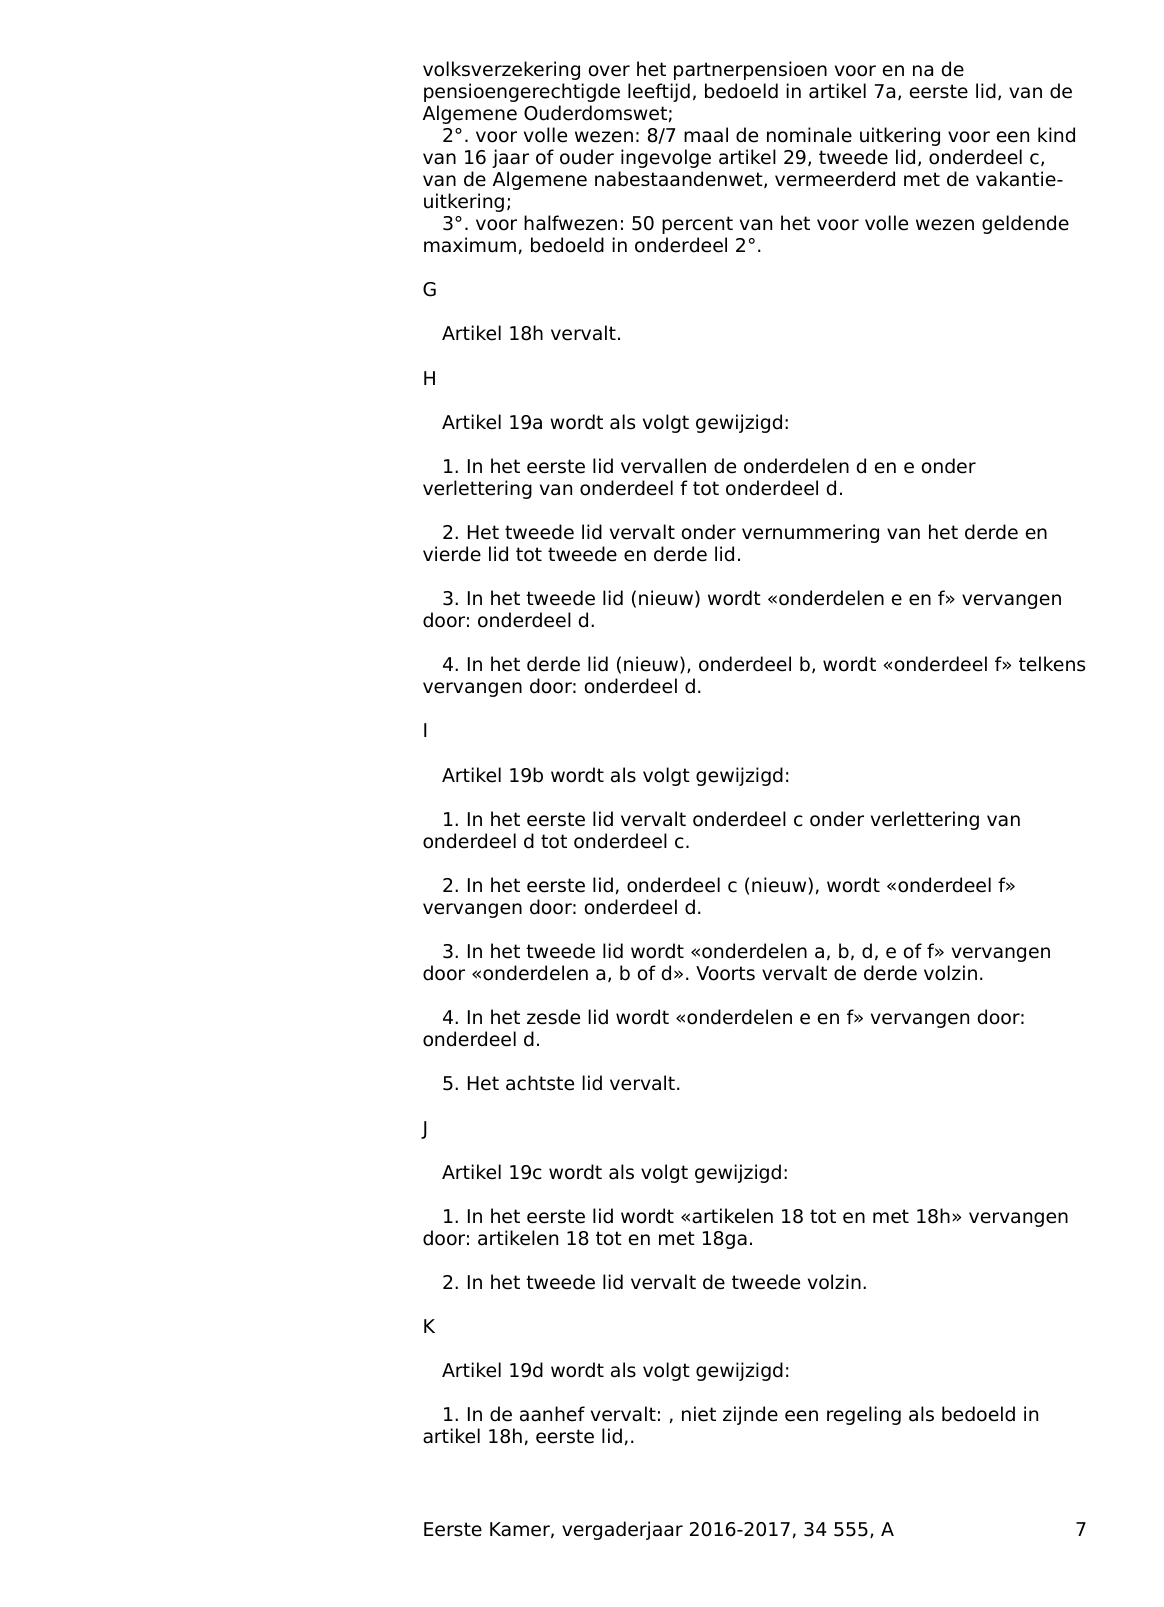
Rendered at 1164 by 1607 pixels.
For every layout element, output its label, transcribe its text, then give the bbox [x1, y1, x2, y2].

text 2°. voor volle wezen: 8/7 maal de nominale uitkering voor een kind van 16 jaar of ouder ingevolge artikel 29, tweede lid, onderdeel c, van de Algemene nabestaandenwet, vermeerderd met de vakantie-uitkering; [422, 125, 1087, 213]
text I [422, 720, 1087, 742]
text G [422, 279, 1087, 301]
text volksverzekering over het partnerpensioen voor en na de pensioengerechtigde leeftijd, bedoeld in artikel 7a, eerste lid, van de Algemene Ouderdomswet; [422, 59, 1087, 125]
text 3. In het tweede lid (nieuw) wordt «onderdelen e en f» vervangen door: onderdeel d. [422, 588, 1087, 632]
text Artikel 19c wordt als volgt gewijzigd: [422, 1162, 1087, 1183]
text 1. In het eerste lid vervalt onderdeel c onder verlettering van onderdeel d tot onderdeel c. [422, 809, 1087, 853]
text Artikel 19a wordt als volgt gewijzigd: [422, 412, 1087, 433]
text 2. In het eerste lid, onderdeel c (nieuw), wordt «onderdeel f» vervangen door: onderdeel d. [422, 875, 1087, 919]
text 2. In het tweede lid vervalt de tweede volzin. [422, 1272, 1087, 1294]
text 1. In het eerste lid wordt «artikelen 18 tot en met 18h» vervangen door: artikelen 18 tot en met 18ga. [422, 1206, 1087, 1250]
text 1. In de aanhef vervalt: , niet zijnde een regeling als bedoeld in artikel 18h, eerste lid,. [422, 1404, 1087, 1448]
text 4. In het zesde lid wordt «onderdelen e en f» vervangen door: onderdeel d. [422, 1007, 1087, 1051]
text J [422, 1117, 1087, 1139]
text H [422, 367, 1087, 389]
text 2. Het tweede lid vervalt onder vernummering van het derde en vierde lid tot tweede en derde lid. [422, 522, 1087, 566]
text 5. Het achtste lid vervalt. [422, 1073, 1087, 1095]
text K [422, 1316, 1087, 1338]
text 1. In het eerste lid vervallen de onderdelen d en e onder verlettering van onderdeel f tot onderdeel d. [422, 456, 1087, 500]
text 3. In het tweede lid wordt «onderdelen a, b, d, e of f» vervangen door «onderdelen a, b of d». Voorts vervalt de derde volzin. [422, 941, 1087, 985]
text Artikel 19b wordt als volgt gewijzigd: [422, 764, 1087, 786]
text 3°. voor halfwezen: 50 percent van het voor volle wezen geldende maximum, bedoeld in onderdeel 2°. [422, 213, 1087, 257]
text Artikel 19d wordt als volgt gewijzigd: [422, 1360, 1087, 1382]
text 4. In het derde lid (nieuw), onderdeel b, wordt «onderdeel f» telkens vervangen door: onderdeel d. [422, 654, 1087, 698]
text Artikel 18h vervalt. [422, 323, 1087, 345]
